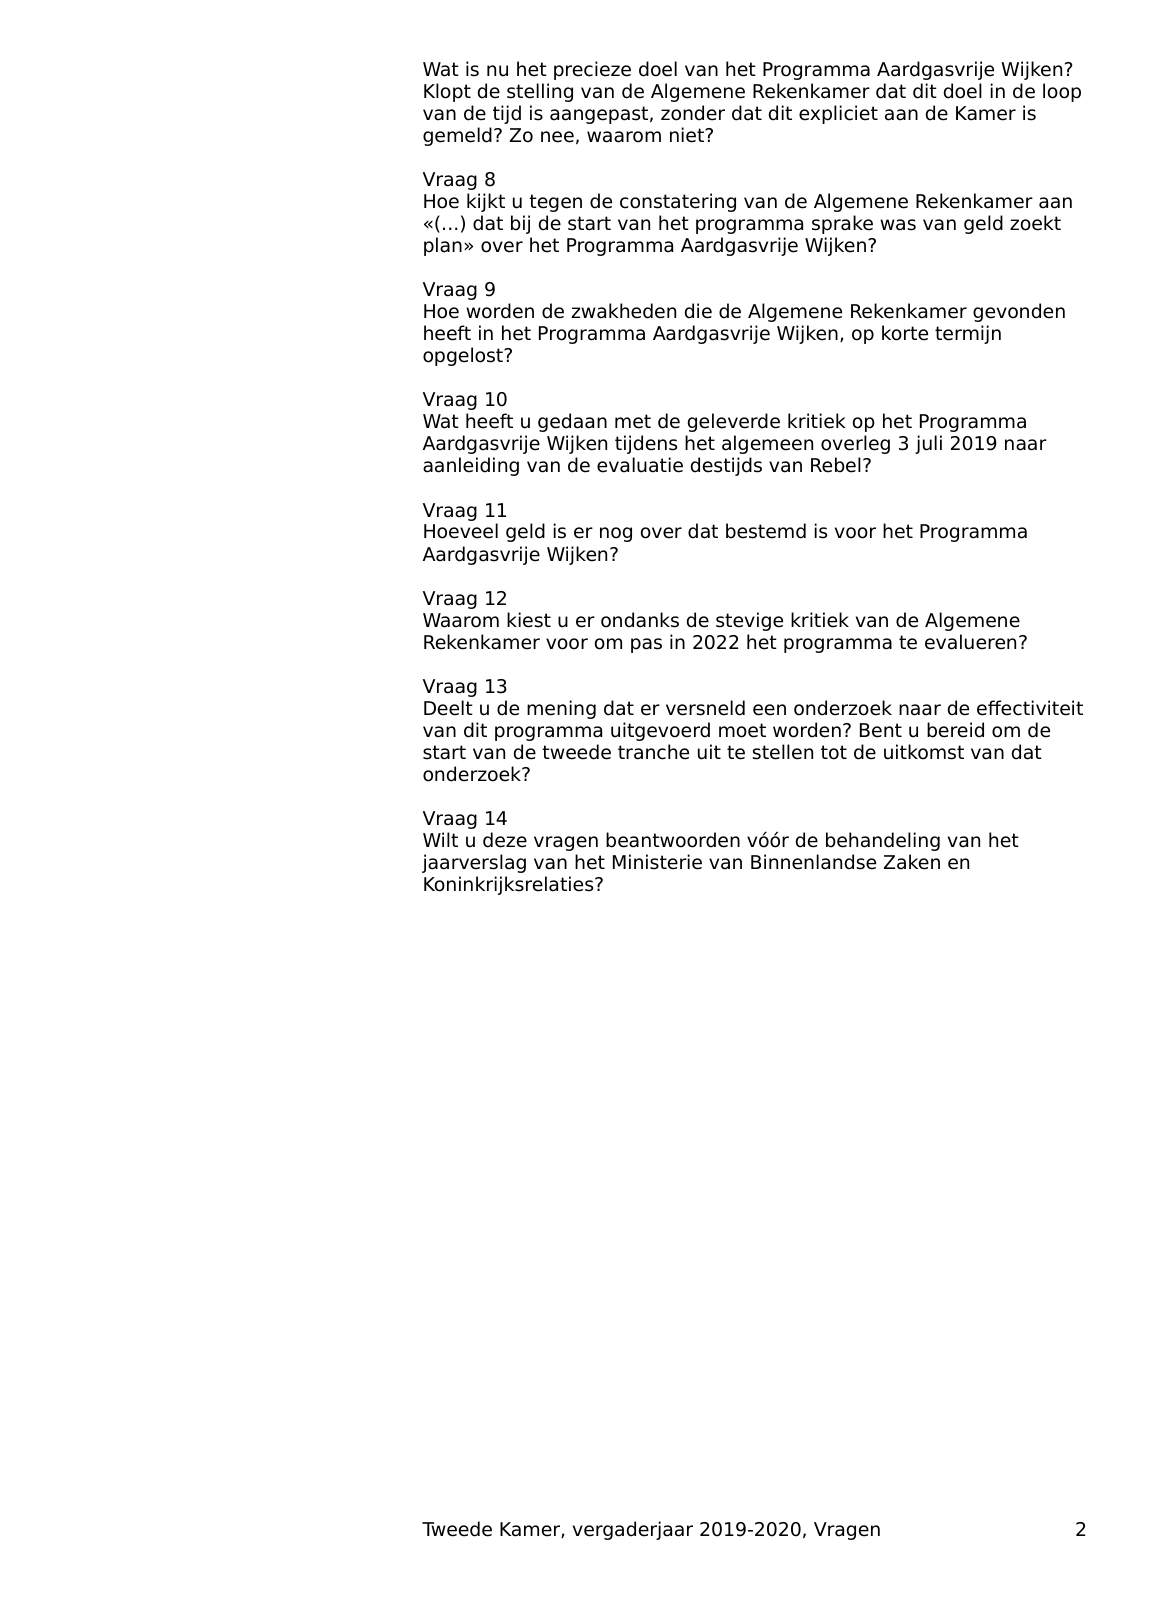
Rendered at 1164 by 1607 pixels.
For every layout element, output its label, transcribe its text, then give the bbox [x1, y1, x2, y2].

text Vraag 12 [422, 588, 1087, 609]
text Hoe worden de zwakheden die de Algemene Rekenkamer gevonden heeft in het Programma Aardgasvrije Wijken, op korte termijn opgelost? [422, 301, 1087, 367]
text Deelt u de mening dat er versneld een onderzoek naar de effectiviteit van dit programma uitgevoerd moet worden? Bent u bereid om de start van de tweede tranche uit te stellen tot de uitkomst van dat onderzoek? [422, 698, 1087, 786]
text Hoeveel geld is er nog over dat bestemd is voor het Programma Aardgasvrije Wijken? [422, 521, 1087, 565]
text Vraag 13 [422, 676, 1087, 698]
text Wat is nu het precieze doel van het Programma Aardgasvrije Wijken? Klopt de stelling van de Algemene Rekenkamer dat dit doel in de loop van de tijd is aangepast, zonder dat dit expliciet aan de Kamer is gemeld? Zo nee, waarom niet? [422, 59, 1087, 147]
text Vraag 9 [422, 279, 1087, 301]
text Hoe kijkt u tegen de constatering van de Algemene Rekenkamer aan «(...) dat bij de start van het programma sprake was van geld zoekt plan» over het Programma Aardgasvrije Wijken? [422, 191, 1087, 257]
text Vraag 10 [422, 389, 1087, 411]
text Vraag 11 [422, 499, 1087, 521]
text Wat heeft u gedaan met de geleverde kritiek op het Programma Aardgasvrije Wijken tijdens het algemeen overleg 3 juli 2019 naar aanleiding van de evaluatie destijds van Rebel? [422, 411, 1087, 477]
text Vraag 14 [422, 808, 1087, 830]
text Vraag 8 [422, 169, 1087, 191]
text Wilt u deze vragen beantwoorden vóór de behandeling van het jaarverslag van het Ministerie van Binnenlandse Zaken en Koninkrijksrelaties? [422, 830, 1087, 896]
text Waarom kiest u er ondanks de stevige kritiek van de Algemene Rekenkamer voor om pas in 2022 het programma te evalueren? [422, 609, 1087, 653]
